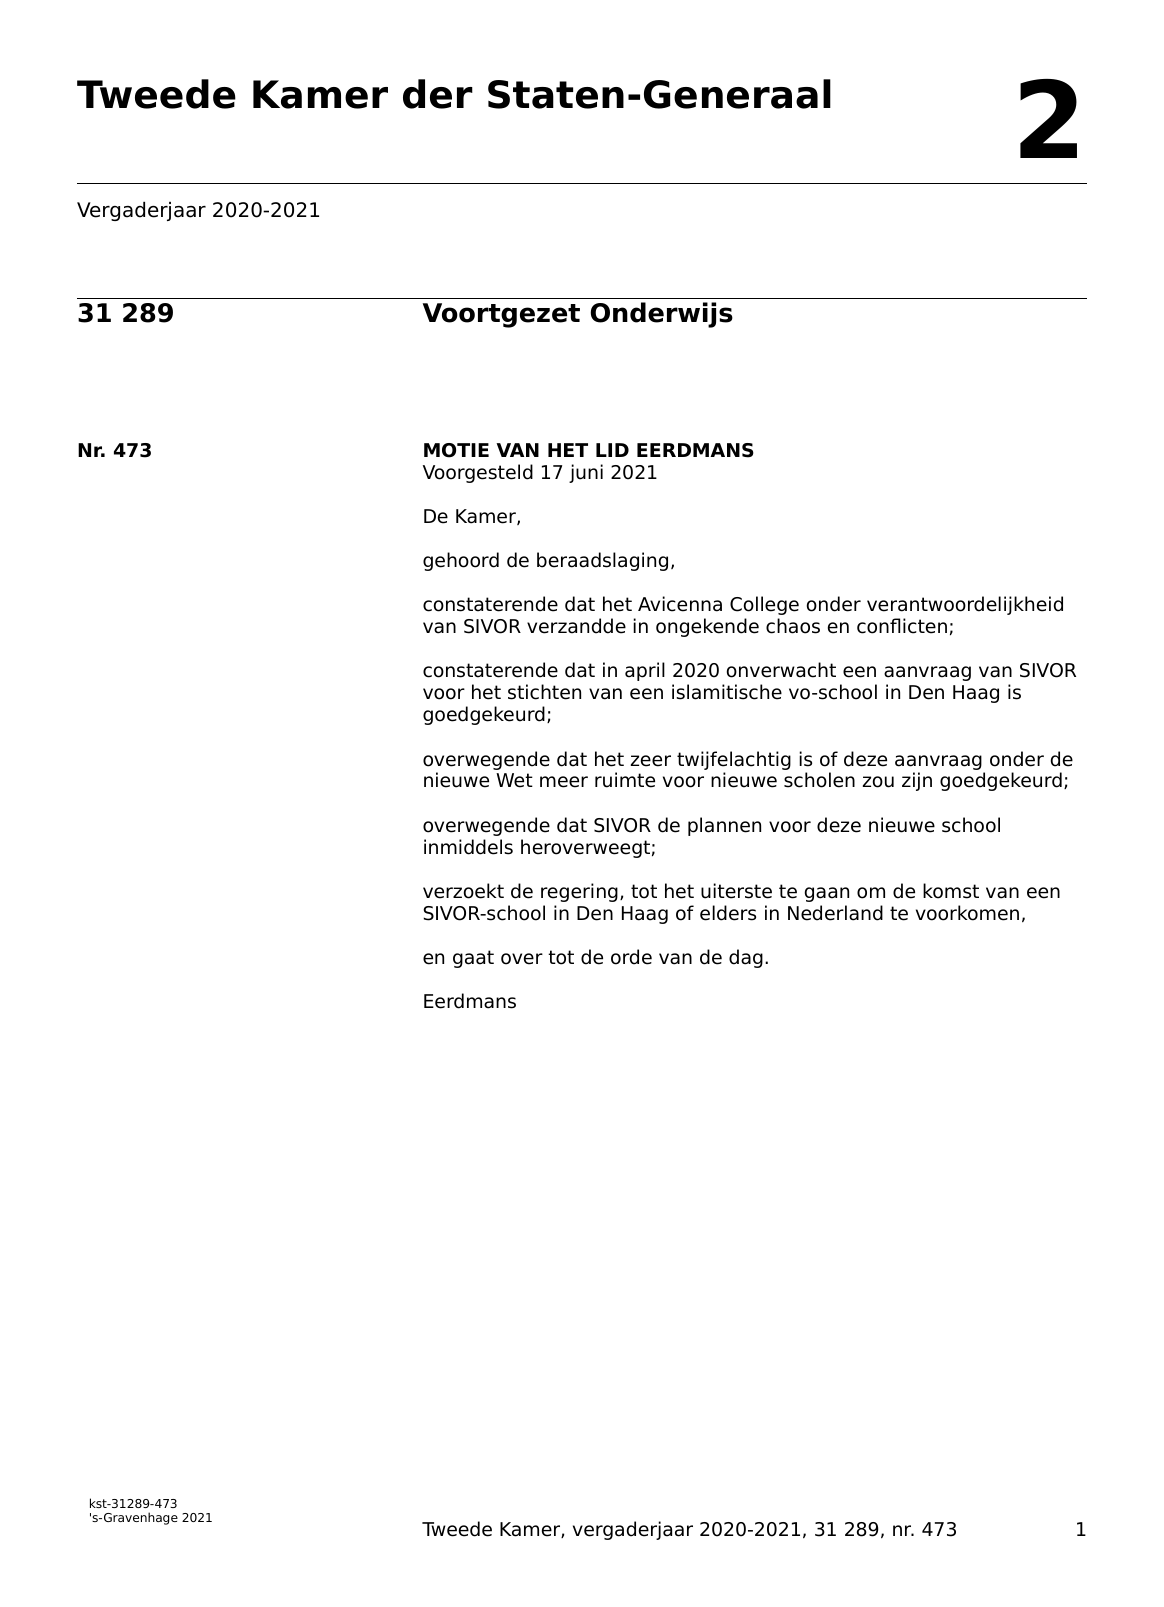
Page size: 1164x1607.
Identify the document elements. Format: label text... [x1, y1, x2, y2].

text kst-31289-473 [88, 1497, 323, 1511]
text verzoekt de regering, tot het uiterste te gaan om de komst van een SIVOR-school in Den Haag of elders in Nederland te voorkomen, [422, 881, 1087, 925]
text en gaat over tot de orde van de dag. [422, 947, 1087, 969]
text gehoord de beraadslaging, [422, 550, 1087, 572]
text overwegende dat SIVOR de plannen voor deze nieuwe school inmiddels heroverweegt; [422, 814, 1087, 858]
table_header 2 [886, 59, 1087, 183]
text constaterende dat in april 2020 onverwacht een aanvraag van SIVOR voor het stichten van een islamitische vo-school in Den Haag is goedgekeurd; [422, 660, 1087, 726]
table_cell Vergaderjaar 2020-2021 [77, 184, 1087, 298]
text Eerdmans [422, 991, 1087, 1013]
text 's-Gravenhage 2021 [88, 1511, 323, 1525]
subtitle 31 289 Voortgezet Onderwijs [77, 299, 1087, 329]
table_header Tweede Kamer der Staten-Generaal [77, 59, 886, 183]
subtitle Nr. 473 MOTIE VAN HET LID EERDMANS [77, 440, 1087, 462]
text constaterende dat het Avicenna College onder verantwoordelijkheid van SIVOR verzandde in ongekende chaos en conflicten; [422, 594, 1087, 638]
text Voorgesteld 17 juni 2021 [422, 462, 1087, 484]
text overwegende dat het zeer twijfelachtig is of deze aanvraag onder de nieuwe Wet meer ruimte voor nieuwe scholen zou zijn goedgekeurd; [422, 748, 1087, 792]
text De Kamer, [422, 506, 1087, 528]
